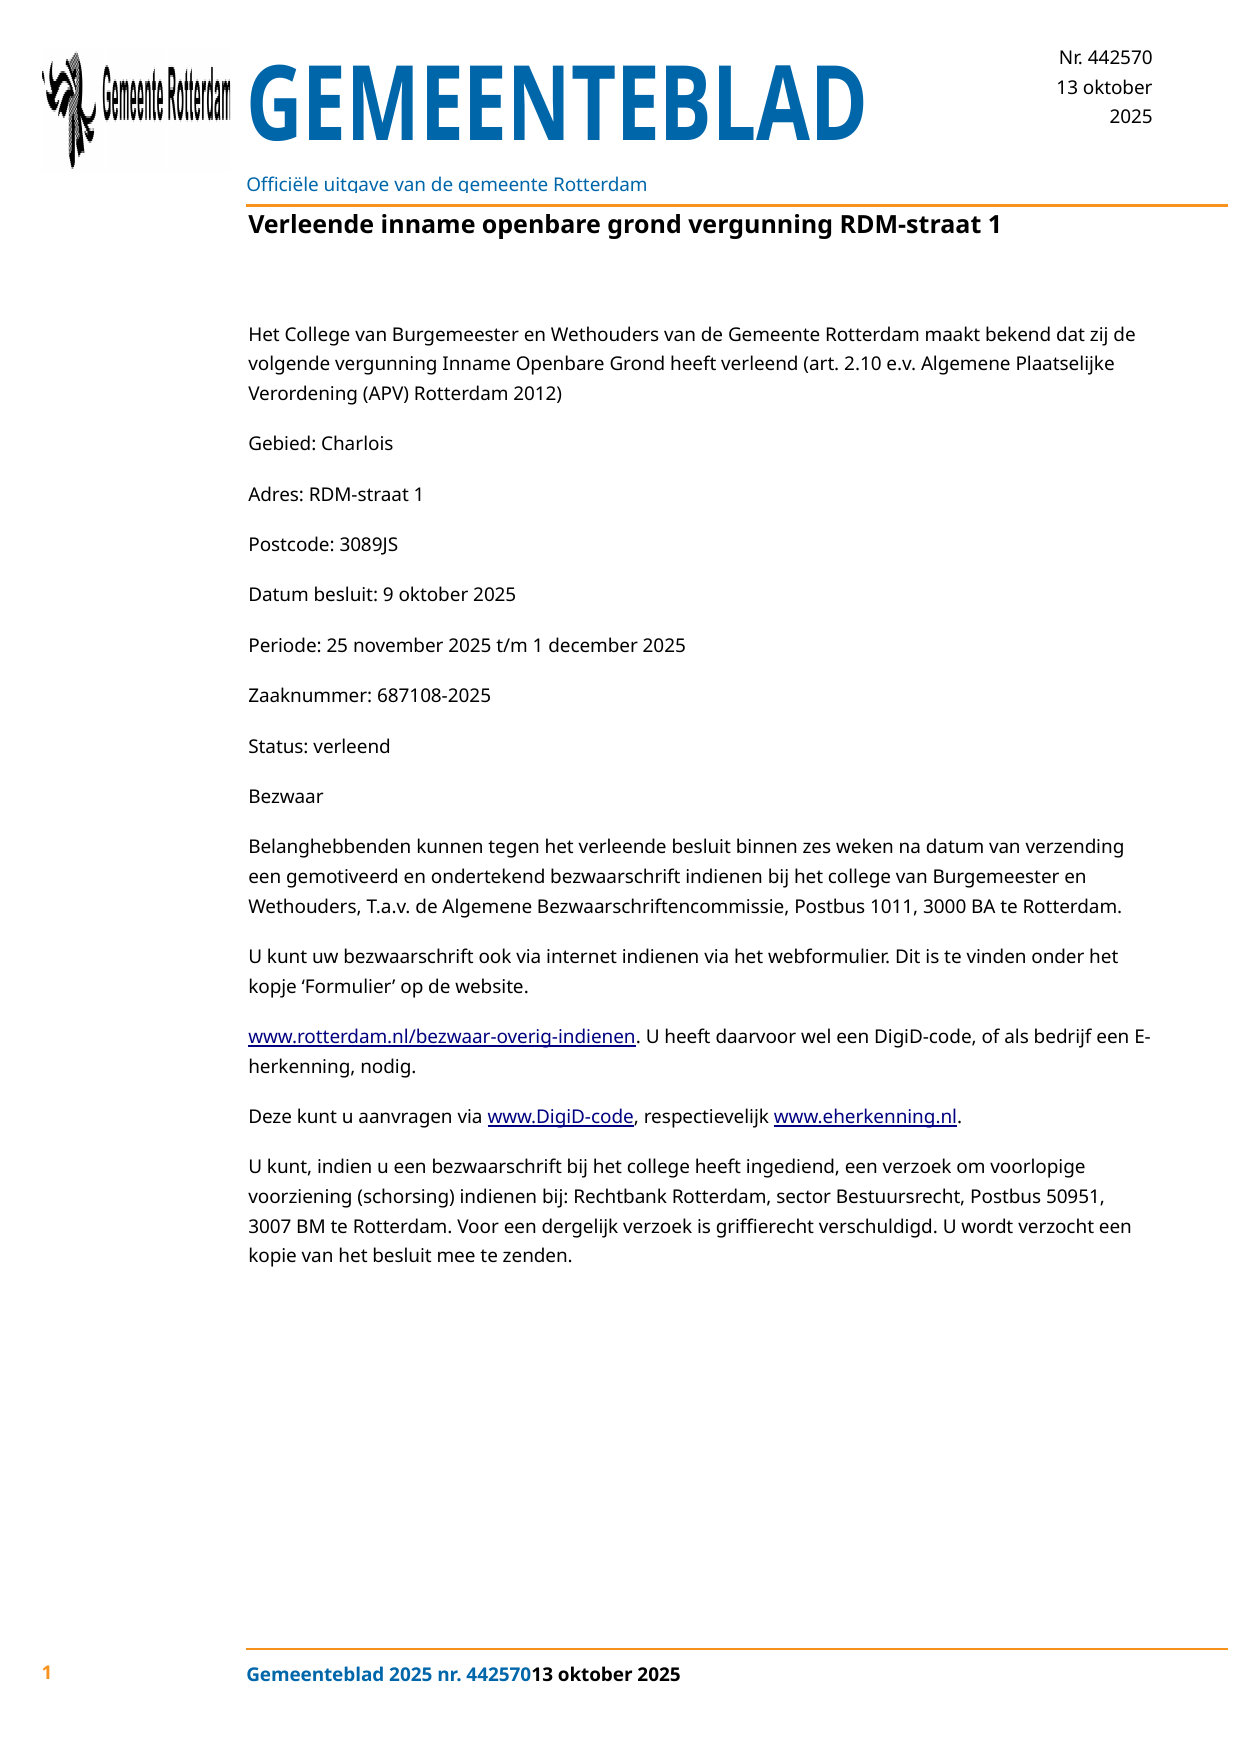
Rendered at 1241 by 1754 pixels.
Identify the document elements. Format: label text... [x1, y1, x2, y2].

picture [41, 47, 231, 172]
text Bezwaar [248, 783, 1152, 809]
text Gebied: Charlois [248, 430, 1152, 456]
text Zaaknummer: 687108-2025 [248, 682, 1152, 708]
text www.rotterdam.nl/bezwaar-overig-indienen. U heeft daarvoor wel een DigiD-code, of als bedrijf een E-herkenning, nodig. [248, 1023, 1152, 1078]
text Deze kunt u aanvragen via www.DigiD-code, respectievelijk www.eherkenning.nl. [248, 1103, 1152, 1129]
text Datum besluit: 9 oktober 2025 [248, 582, 1152, 607]
text U kunt uw bezwaarschrift ook via internet indienen via het webformulier. Dit is te vinden onder het kopje ‘Formulier’ op de website. [248, 943, 1152, 998]
text Postcode: 3089JS [248, 531, 1152, 557]
text U kunt, indien u een bezwaarschrift bij het college heeft ingediend, een verzoek om voorlopige voorziening (schorsing) indienen bij: Rechtbank Rotterdam, sector Bestuursrecht, Postbus 50951, 3007 BM te Rotterdam. Voor een dergelijk verzoek is griffierecht verschuldigd. U wordt verzocht een kopie van het besluit mee te zenden. [248, 1154, 1152, 1268]
text Periode: 25 november 2025 t/m 1 december 2025 [248, 632, 1152, 658]
text Belanghebbenden kunnen tegen het verleende besluit binnen zes weken na datum van verzending een gemotiveerd en ondertekend bezwaarschrift indienen bij het college van Burgemeester en Wethouders, T.a.v. de Algemene Bezwaarschriftencommissie, Postbus 1011, 3000 BA te Rotterdam. [248, 834, 1152, 918]
text Status: verleend [248, 733, 1152, 758]
text Verleende inname openbare grond vergunning RDM-straat 1 [248, 207, 1152, 241]
text Adres: RDM-straat 1 [248, 481, 1152, 506]
text Het College van Burgemeester en Wethouders van de Gemeente Rotterdam maakt bekend dat zij de volgende vergunning Inname Openbare Grond heeft verleend (art. 2.10 e.v. Algemene Plaatselijke Verordening (APV) Rotterdam 2012) [248, 321, 1152, 406]
